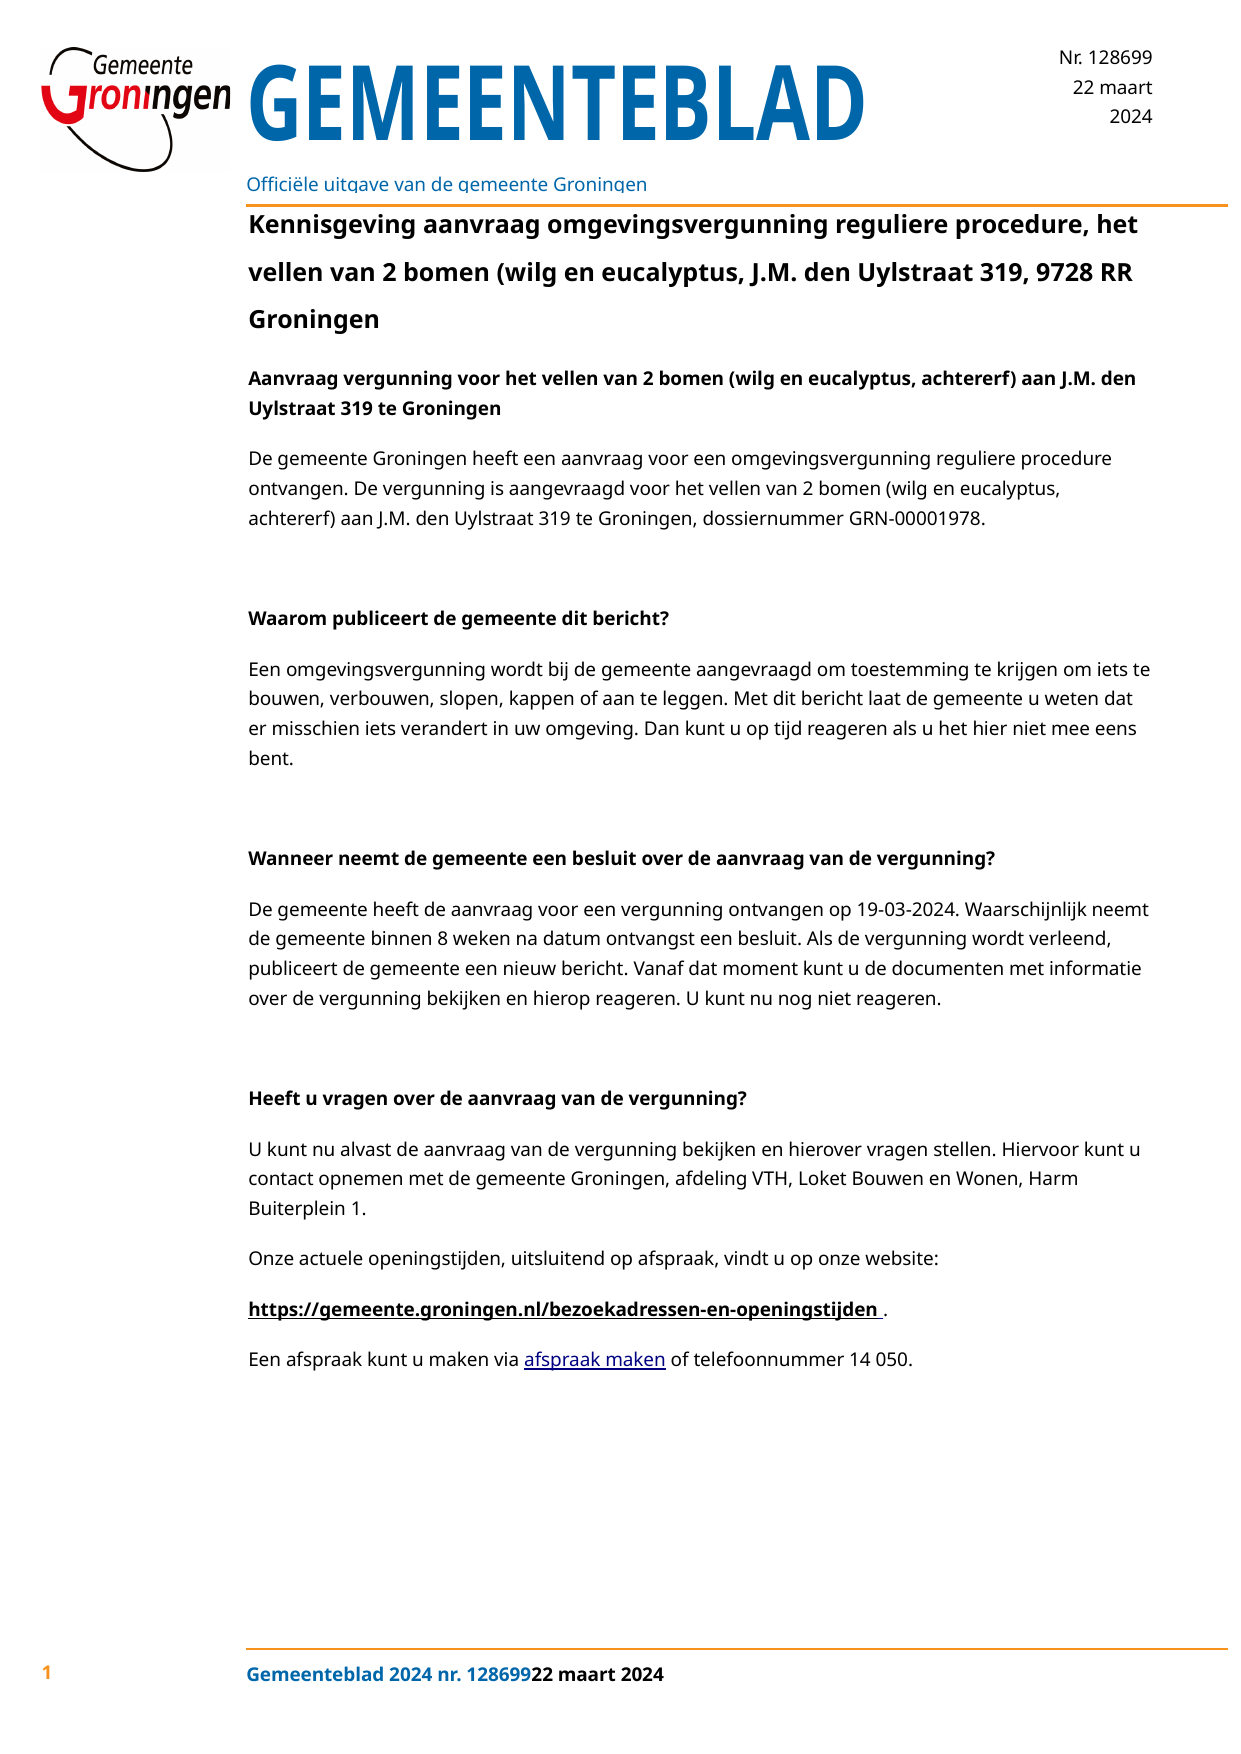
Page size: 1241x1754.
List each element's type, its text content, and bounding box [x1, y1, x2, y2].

text De gemeente Groningen heeft een aanvraag voor een omgevingsvergunning reguliere procedure ontvangen. De vergunning is aangevraagd voor het vellen van 2 bomen (wilg en eucalyptus, achtererf) aan J.M. den Uylstraat 319 te Groningen, dossiernummer GRN-00001978. [248, 446, 1152, 530]
text Waarom publiceert de gemeente dit bericht? [248, 606, 1152, 631]
text Kennisgeving aanvraag omgevingsvergunning reguliere procedure, het vellen van 2 bomen (wilg en eucalyptus, J.M. den Uylstraat 319, 9728 RR Groningen [248, 207, 1152, 336]
text Een omgevingsvergunning wordt bij de gemeente aangevraagd om toestemming te krijgen om iets te bouwen, verbouwen, slopen, kappen of aan te leggen. Met dit bericht laat de gemeente u weten dat er misschien iets verandert in uw omgeving. Dan kunt u op tijd reageren als u het hier niet mee eens bent. [248, 656, 1152, 770]
picture [41, 47, 231, 172]
text Wanneer neemt de gemeente een besluit over de aanvraag van de vergunning? [248, 846, 1152, 871]
text De gemeente heeft de aanvraag voor een vergunning ontvangen op 19-03-2024. Waarschijnlijk neemt de gemeente binnen 8 weken na datum ontvangst een besluit. Als de vergunning wordt verleend, publiceert de gemeente een nieuw bericht. Vanaf dat moment kunt u de documenten met informatie over de vergunning bekijken en hierop reageren. U kunt nu nog niet reageren. [248, 896, 1152, 1010]
text Heeft u vragen over de aanvraag van de vergunning? [248, 1086, 1152, 1111]
text https://gemeente.groningen.nl/bezoekadressen-en-openingstijden . [248, 1296, 1152, 1322]
text Aanvraag vergunning voor het vellen van 2 bomen (wilg en eucalyptus, achtererf) aan J.M. den Uylstraat 319 te Groningen [248, 366, 1152, 421]
text Een afspraak kunt u maken via afspraak maken of telefoonnummer 14 050. [248, 1346, 1152, 1372]
text Onze actuele openingstijden, uitsluitend op afspraak, vindt u op onze website: [248, 1246, 1152, 1271]
text U kunt nu alvast de aanvraag van de vergunning bekijken en hierover vragen stellen. Hiervoor kunt u contact opnemen met de gemeente Groningen, afdeling VTH, Loket Bouwen en Wonen, Harm Buiterplein 1. [248, 1136, 1152, 1221]
